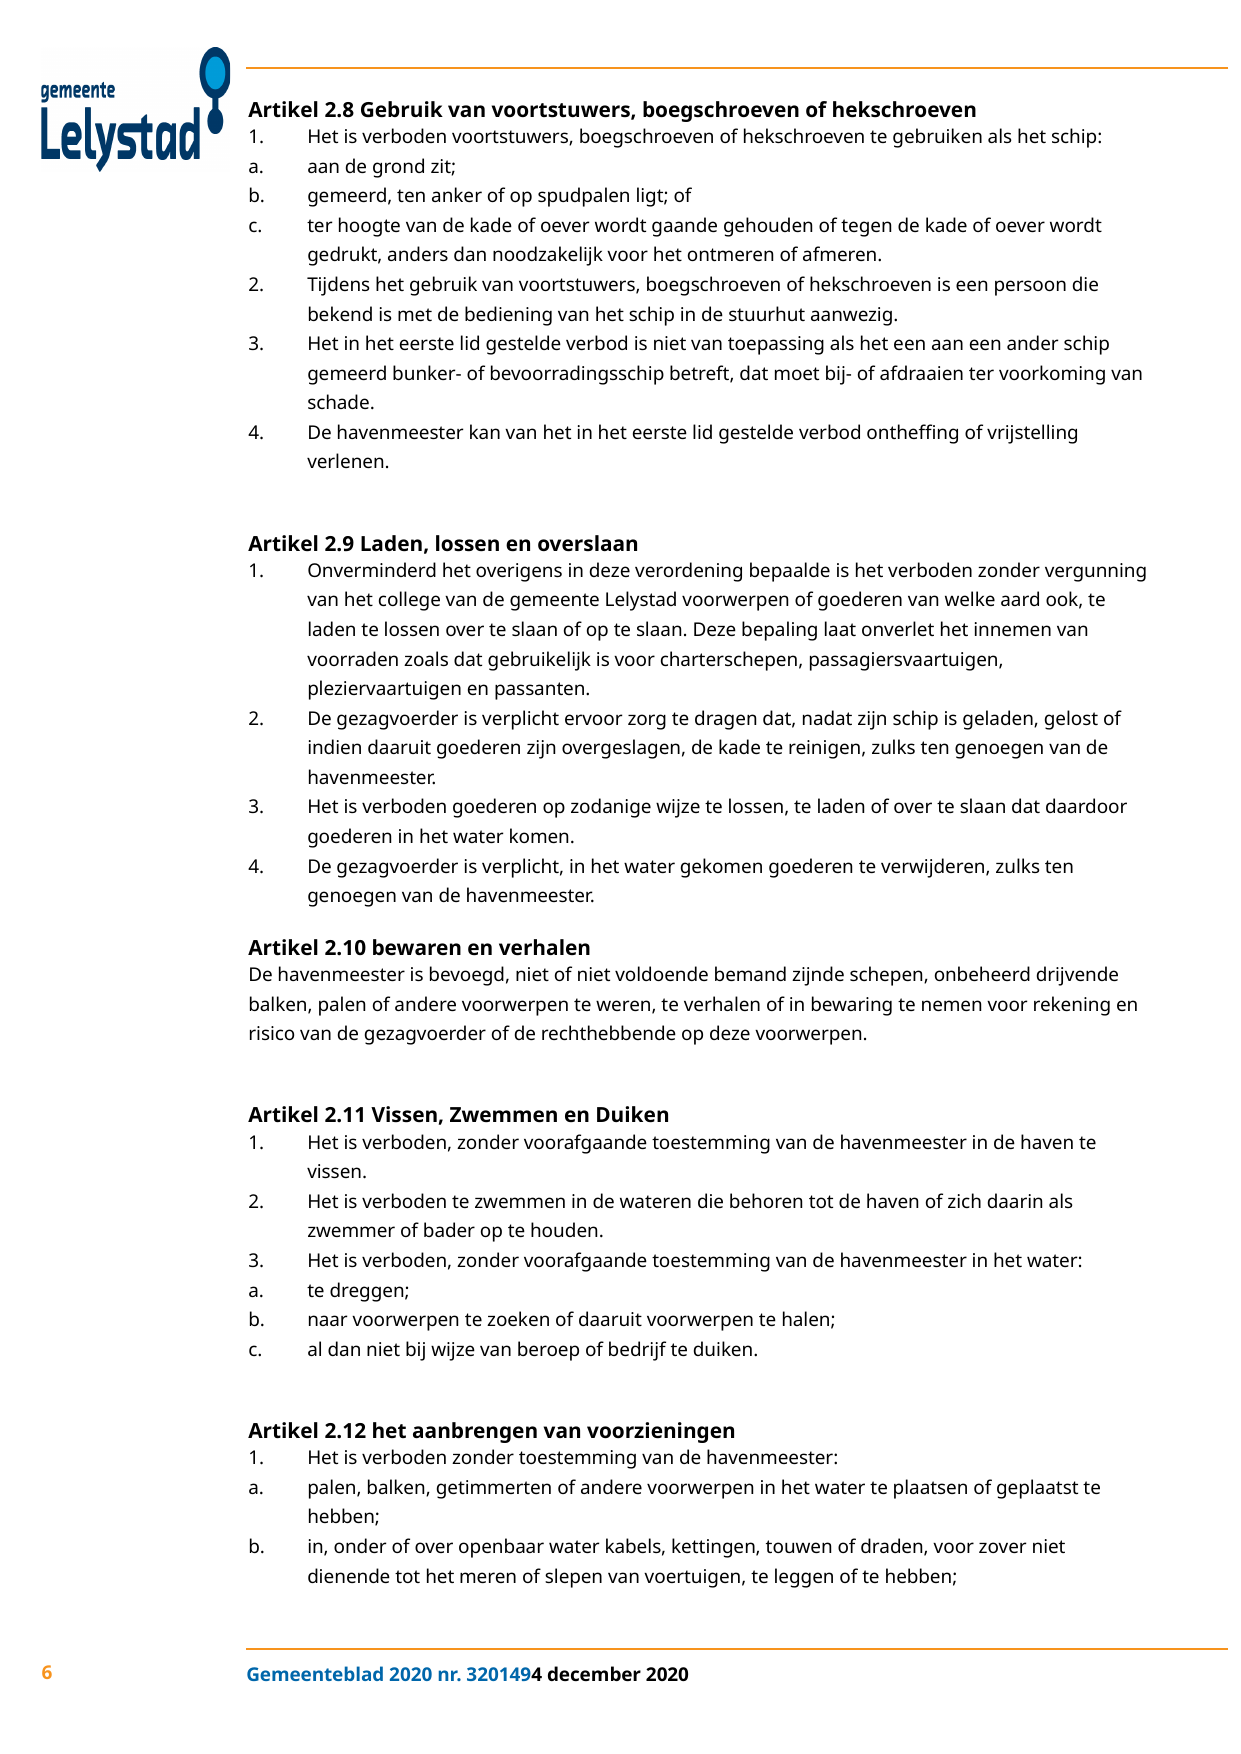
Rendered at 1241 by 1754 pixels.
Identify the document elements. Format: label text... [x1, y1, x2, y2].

list aan de grond zit; [248, 153, 1152, 178]
list in, onder of over openbaar water kabels, kettingen, touwen of draden, voor zover niet dienende tot het meren of slepen van voertuigen, te leggen of te hebben; [248, 1533, 1152, 1588]
text Artikel 2.8 Gebruik van voortstuwers, boegschroeven of hekschroeven [248, 95, 1152, 123]
list Tijdens het gebruik van voortstuwers, boegschroeven of hekschroeven is een persoon die bekend is met de bediening van het schip in de stuurhut aanwezig. [248, 271, 1152, 326]
text Artikel 2.12 het aanbrengen van voorzieningen [248, 1416, 1152, 1444]
text Artikel 2.10 bewaren en verhalen [248, 933, 1152, 961]
list Het is verboden, zonder voorafgaande toestemming van de havenmeester in de haven te vissen. [248, 1129, 1152, 1184]
text Artikel 2.11 Vissen, Zwemmen en Duiken [248, 1101, 1152, 1129]
list al dan niet bij wijze van beroep of bedrijf te duiken. [248, 1336, 1152, 1362]
list Onverminderd het overigens in deze verordening bepaalde is het verboden zonder vergunning van het college van de gemeente Lelystad voorwerpen of goederen van welke aard ook, te laden te lossen over te slaan of op te slaan. Deze bepaling laat onverlet het innemen van voorraden zoals dat gebruikelijk is voor charterschepen, passagiersvaartuigen, pleziervaartuigen en passanten. [248, 557, 1152, 701]
list Het is verboden te zwemmen in de wateren die behoren tot de haven of zich daarin als zwemmer of bader op te houden. [248, 1188, 1152, 1243]
picture [41, 47, 231, 172]
list Het is verboden voortstuwers, boegschroeven of hekschroeven te gebruiken als het schip: [248, 123, 1152, 149]
text Artikel 2.9 Laden, lossen en overslaan [248, 529, 1152, 557]
list te dreggen; [248, 1277, 1152, 1303]
list De havenmeester kan van het in het eerste lid gestelde verbod ontheffing of vrijstelling verlenen. [248, 419, 1152, 474]
text De havenmeester is bevoegd, niet of niet voldoende bemand zijnde schepen, onbeheerd drijvende balken, palen of andere voorwerpen te weren, te verhalen of in bewaring te nemen voor rekening en risico van de gezagvoerder of de rechthebbende op deze voorwerpen. [248, 961, 1152, 1046]
list Het is verboden zonder toestemming van de havenmeester: [248, 1444, 1152, 1470]
list Het is verboden goederen op zodanige wijze te lossen, te laden of over te slaan dat daardoor goederen in het water komen. [248, 794, 1152, 849]
list De gezagvoerder is verplicht, in het water gekomen goederen te verwijderen, zulks ten genoegen van de havenmeester. [248, 853, 1152, 908]
list De gezagvoerder is verplicht ervoor zorg te dragen dat, nadat zijn schip is geladen, gelost of indien daaruit goederen zijn overgeslagen, de kade te reinigen, zulks ten genoegen van de havenmeester. [248, 705, 1152, 790]
list ter hoogte van de kade of oever wordt gaande gehouden of tegen de kade of oever wordt gedrukt, anders dan noodzakelijk voor het ontmeren of afmeren. [248, 212, 1152, 267]
list gemeerd, ten anker of op spudpalen ligt; of [248, 182, 1152, 208]
list palen, balken, getimmerten of andere voorwerpen in het water te plaatsen of geplaatst te hebben; [248, 1474, 1152, 1529]
list Het is verboden, zonder voorafgaande toestemming van de havenmeester in het water: [248, 1247, 1152, 1273]
list naar voorwerpen te zoeken of daaruit voorwerpen te halen; [248, 1306, 1152, 1332]
list Het in het eerste lid gestelde verbod is niet van toepassing als het een aan een ander schip gemeerd bunker- of bevoorradingsschip betreft, dat moet bij- of afdraaien ter voorkoming van schade. [248, 330, 1152, 415]
